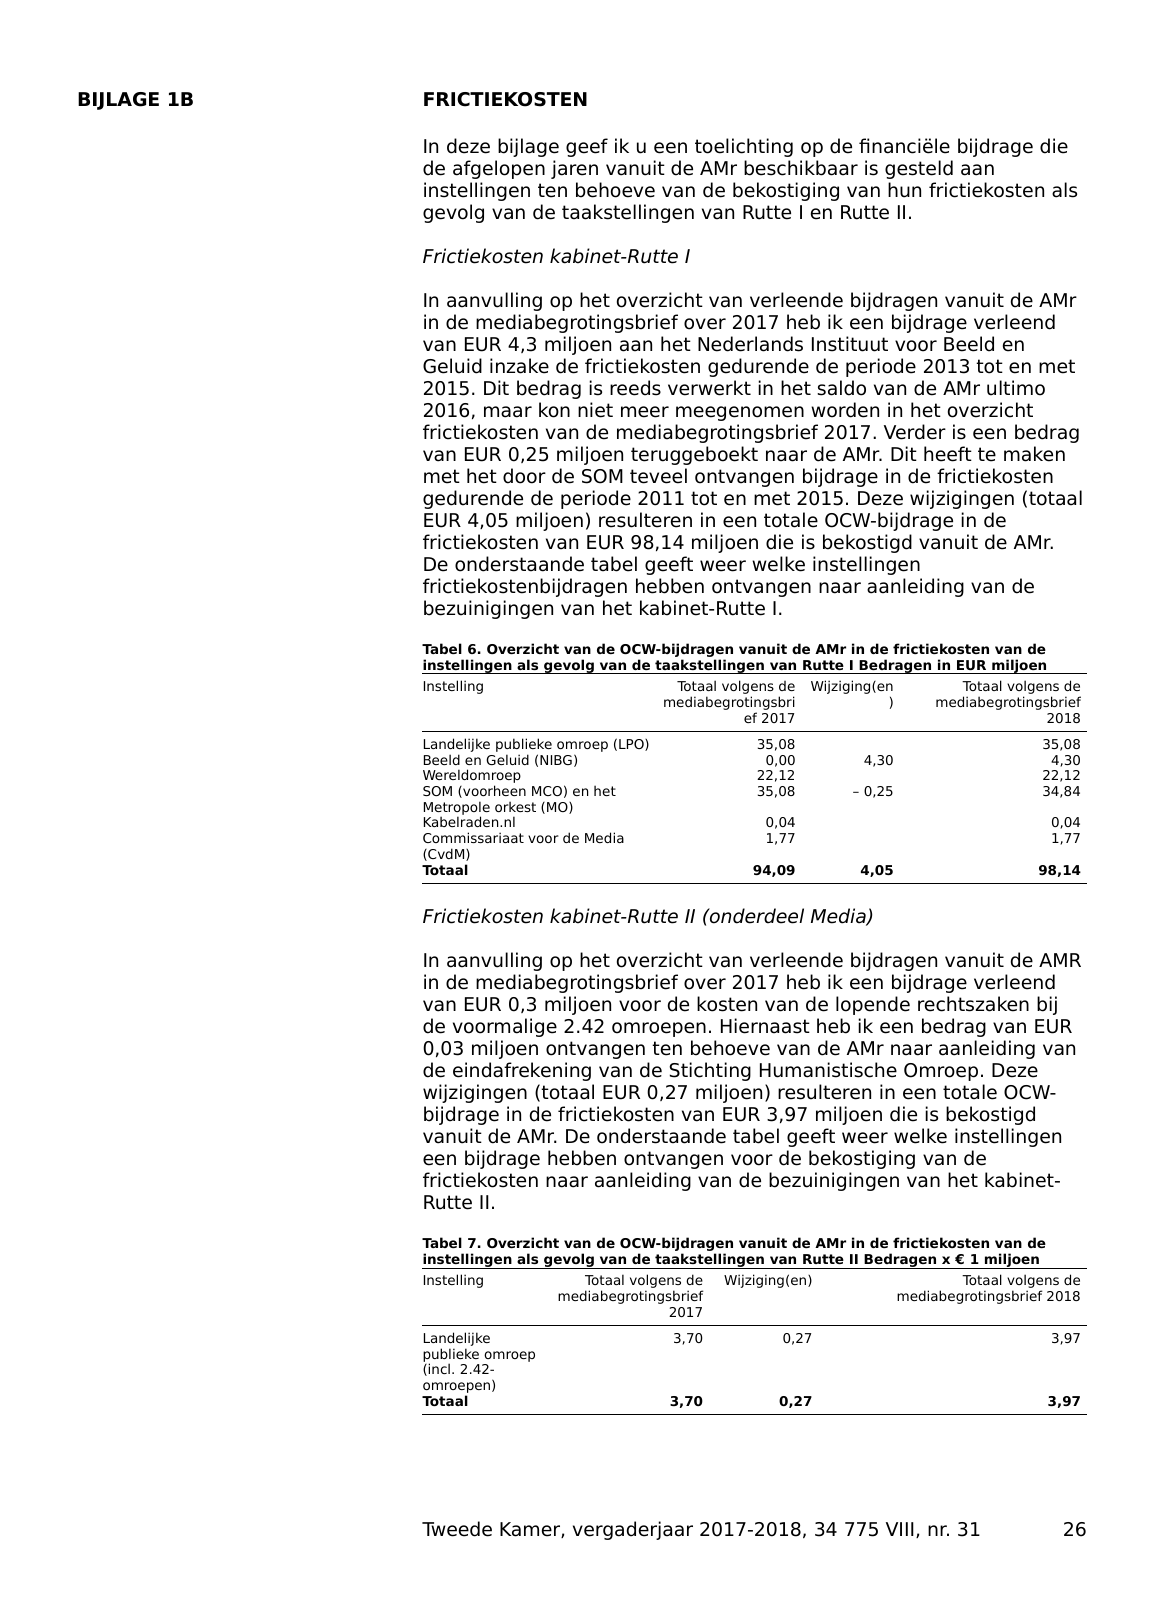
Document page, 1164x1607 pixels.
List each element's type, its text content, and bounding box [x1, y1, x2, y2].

table_cell 3,97 [818, 1394, 1087, 1414]
table_cell Commissariaat voor de Media (CvdM) [422, 831, 651, 862]
table_cell Instelling [422, 1269, 542, 1325]
table_cell 35,08 [651, 784, 801, 815]
table_cell [801, 831, 899, 862]
table_cell [801, 768, 899, 784]
table_cell 1,77 [900, 831, 1087, 862]
table_cell 3,70 [542, 1326, 709, 1394]
subtitle Frictiekosten kabinet-Rutte I [422, 246, 1087, 268]
table_cell 3,97 [818, 1326, 1087, 1394]
table_cell 94,09 [651, 863, 801, 883]
table_cell Wijziging(en) [801, 674, 899, 731]
table_cell Instelling [422, 674, 651, 731]
table_cell 4,05 [801, 863, 899, 883]
table_cell Totaal [422, 1394, 542, 1414]
table_cell Landelijke publieke omroep (incl. 2.42-omroepen) [422, 1326, 542, 1394]
table_cell Totaal volgens de mediabegrotingsbrief 2017 [651, 674, 801, 731]
table_cell – 0,25 [801, 784, 899, 815]
table_cell Wereldomroep [422, 768, 651, 784]
table_header Tabel 6. Overzicht van de OCW-bijdragen vanuit de AMr in de frictiekosten van de instellingen als gevolg van de taakstellingen van Rutte I Bedragen in EUR miljoen [422, 642, 1087, 673]
table_cell [801, 732, 899, 752]
table_cell 98,14 [900, 863, 1087, 883]
table_cell 22,12 [900, 768, 1087, 784]
table_cell 35,08 [900, 732, 1087, 752]
table_cell [801, 815, 899, 831]
subtitle Frictiekosten kabinet-Rutte II (onderdeel Media) [422, 906, 1087, 928]
table_cell 0,04 [651, 815, 801, 831]
table_cell Totaal volgens de mediabegrotingsbrief 2018 [900, 674, 1087, 731]
table_cell 0,27 [709, 1394, 818, 1414]
table_cell 3,70 [542, 1394, 709, 1414]
table_cell Totaal volgens de mediabegrotingsbrief 2017 [542, 1269, 709, 1325]
text In aanvulling op het overzicht van verleende bijdragen vanuit de AMr in de mediabegrotingsbrief over 2017 heb ik een bijdrage verleend van EUR 4,3 miljoen aan het Nederlands Instituut voor Beeld en Geluid inzake de frictiekosten gedurende de periode 2013 tot en met 2015. Dit bedrag is reeds verwerkt in het saldo van de AMr ultimo 2016, maar kon niet meer meegenomen worden in het overzicht frictiekosten van de mediabegrotingsbrief 2017. Verder is een bedrag van EUR 0,25 miljoen teruggeboekt naar de AMr. Dit heeft te maken met het door de SOM teveel ontvangen bijdrage in de frictiekosten gedurende de periode 2011 tot en met 2015. Deze wijzigingen (totaal EUR 4,05 miljoen) resulteren in een totale OCW-bijdrage in de frictiekosten van EUR 98,14 miljoen die is bekostigd vanuit de AMr. De onderstaande tabel geeft weer welke instellingen frictiekostenbijdragen hebben ontvangen naar aanleiding van de bezuinigingen van het kabinet-Rutte I. [422, 290, 1087, 620]
table_cell 35,08 [651, 732, 801, 752]
table_cell 22,12 [651, 768, 801, 784]
table_cell 1,77 [651, 831, 801, 862]
table_cell 34,84 [900, 784, 1087, 815]
table_cell Totaal [422, 863, 651, 883]
table_cell Totaal volgens de mediabegrotingsbrief 2018 [818, 1269, 1087, 1325]
table_cell Wijziging(en) [709, 1269, 818, 1325]
table_cell 0,00 [651, 753, 801, 768]
table_cell Beeld en Geluid (NIBG) [422, 753, 651, 768]
table_cell SOM (voorheen MCO) en het Metropole orkest (MO) [422, 784, 651, 815]
table_cell 0,04 [900, 815, 1087, 831]
table_cell 4,30 [801, 753, 899, 768]
subtitle BIJLAGE 1B FRICTIEKOSTEN [77, 89, 1087, 111]
text In aanvulling op het overzicht van verleende bijdragen vanuit de AMR in de mediabegrotingsbrief over 2017 heb ik een bijdrage verleend van EUR 0,3 miljoen voor de kosten van de lopende rechtszaken bij de voormalige 2.42 omroepen. Hiernaast heb ik een bedrag van EUR 0,03 miljoen ontvangen ten behoeve van de AMr naar aanleiding van de eindafrekening van de Stichting Humanistische Omroep. Deze wijzigingen (totaal EUR 0,27 miljoen) resulteren in een totale OCW-bijdrage in de frictiekosten van EUR 3,97 miljoen die is bekostigd vanuit de AMr. De onderstaande tabel geeft weer welke instellingen een bijdrage hebben ontvangen voor de bekostiging van de frictiekosten naar aanleiding van de bezuinigingen van het kabinet-Rutte II. [422, 950, 1087, 1214]
table_cell Kabelraden.nl [422, 815, 651, 831]
table_cell Landelijke publieke omroep (LPO) [422, 732, 651, 752]
table_cell 4,30 [900, 753, 1087, 768]
table_cell 0,27 [709, 1326, 818, 1394]
text In deze bijlage geef ik u een toelichting op de financiële bijdrage die de afgelopen jaren vanuit de AMr beschikbaar is gesteld aan instellingen ten behoeve van de bekostiging van hun frictiekosten als gevolg van de taakstellingen van Rutte I en Rutte II. [422, 136, 1087, 224]
table_header Tabel 7. Overzicht van de OCW-bijdragen vanuit de AMr in de frictiekosten van de instellingen als gevolg van de taakstellingen van Rutte II Bedragen x € 1 miljoen [422, 1236, 1087, 1267]
